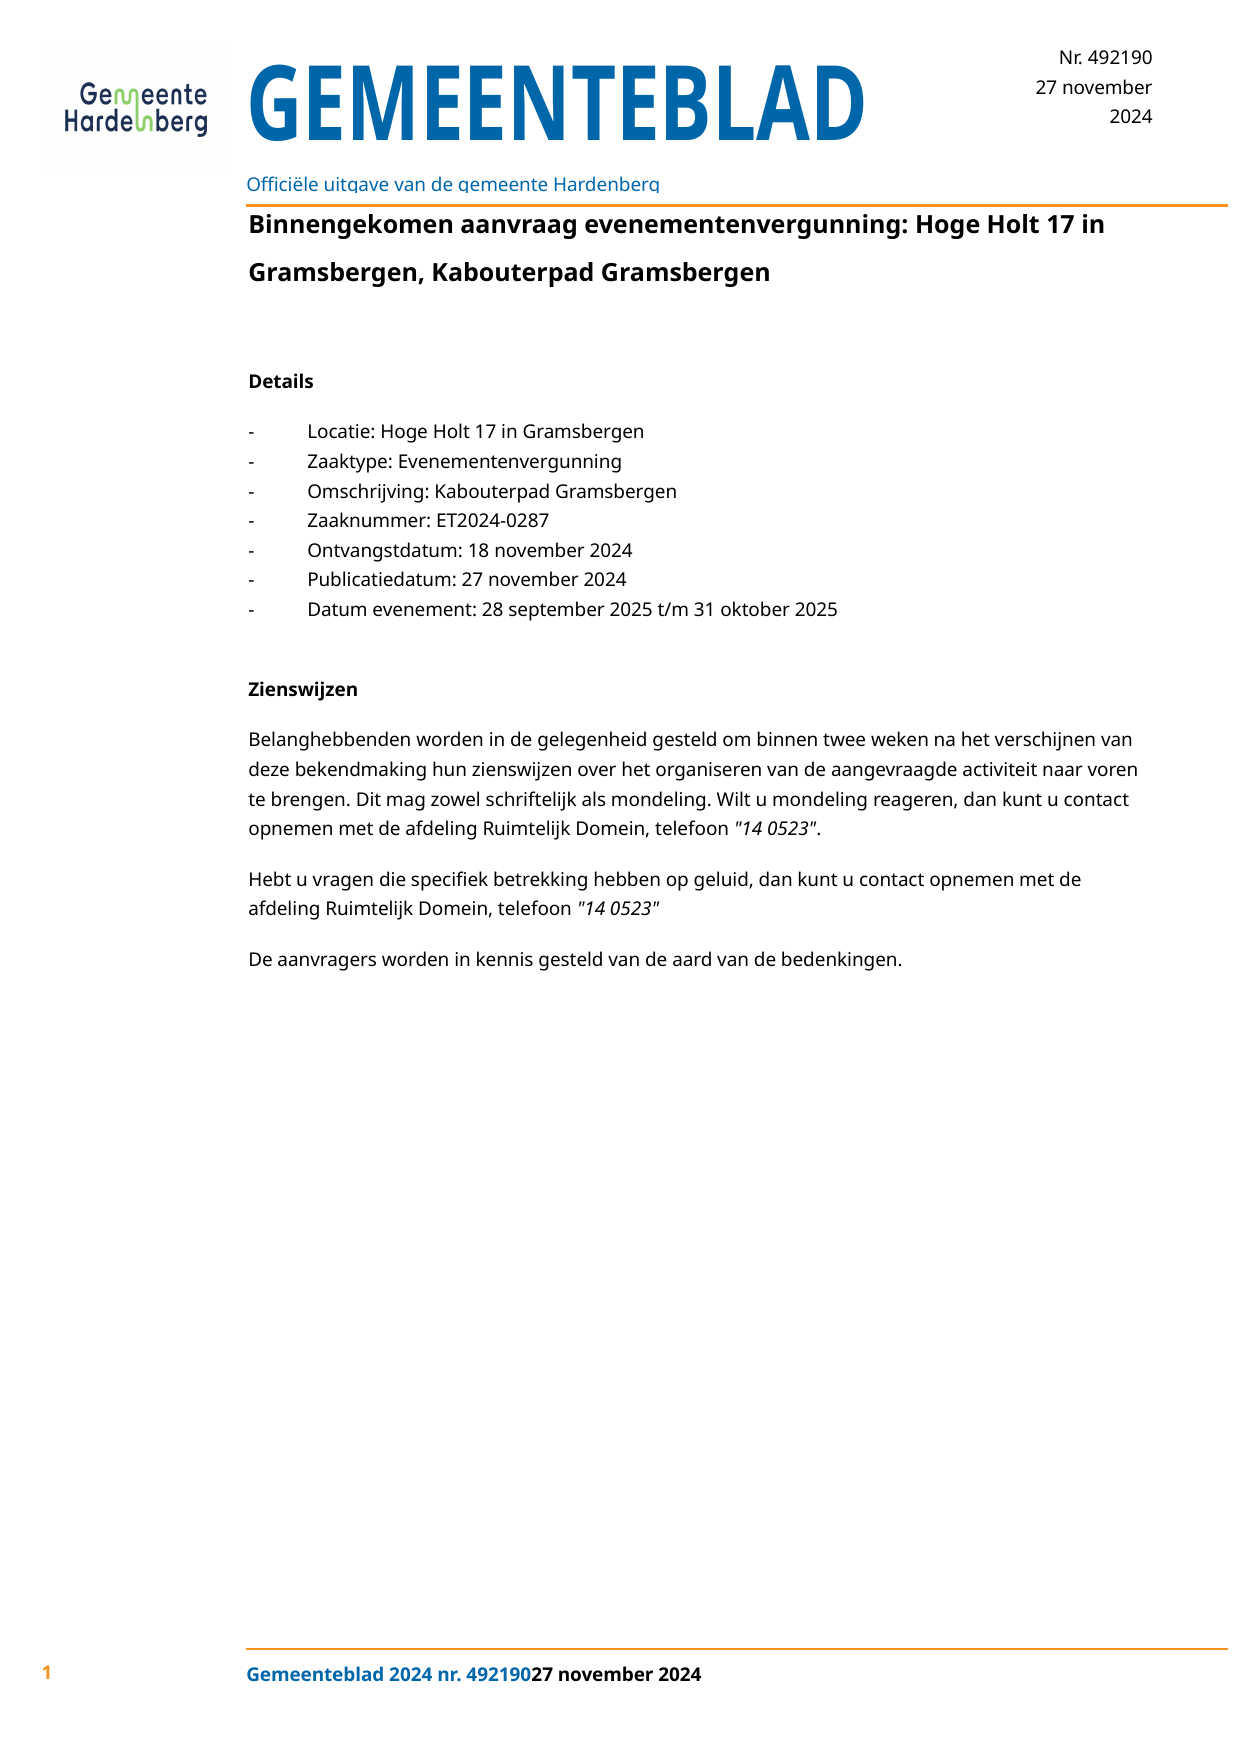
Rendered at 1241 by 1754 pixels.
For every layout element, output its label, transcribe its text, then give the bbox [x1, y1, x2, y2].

list Ontvangstdatum: 18 november 2024 [248, 537, 1152, 563]
list Zaaktype: Evenementenvergunning [248, 448, 1152, 474]
list Zaaknummer: ET2024-0287 [248, 507, 1152, 533]
text Zienswijzen [248, 676, 1152, 702]
text Hebt u vragen die specifiek betrekking hebben op geluid, dan kunt u contact opnemen met de afdeling Ruimtelijk Domein, telefoon "14 0523" [248, 866, 1152, 921]
text De aanvragers worden in kennis gesteld van de aard van de bedenkingen. [248, 946, 1152, 972]
list Omschrijving: Kabouterpad Gramsbergen [248, 478, 1152, 504]
text Belanghebbenden worden in de gelegenheid gesteld om binnen twee weken na het verschijnen van deze bekendmaking hun zienswijzen over het organiseren van de aangevraagde activiteit naar voren te brengen. Dit mag zowel schriftelijk als mondeling. Wilt u mondeling reageren, dan kunt u contact opnemen met de afdeling Ruimtelijk Domein, telefoon "14 0523". [248, 727, 1152, 841]
list Publicatiedatum: 27 november 2024 [248, 567, 1152, 592]
text Binnengekomen aanvraag evenementenvergunning: Hoge Holt 17 in Gramsbergen, Kabouterpad Gramsbergen [248, 207, 1152, 288]
text Details [248, 368, 1152, 394]
list Locatie: Hoge Holt 17 in Gramsbergen [248, 419, 1152, 444]
list Datum evenement: 28 september 2025 t/m 31 oktober 2025 [248, 596, 1152, 622]
picture [41, 47, 231, 172]
